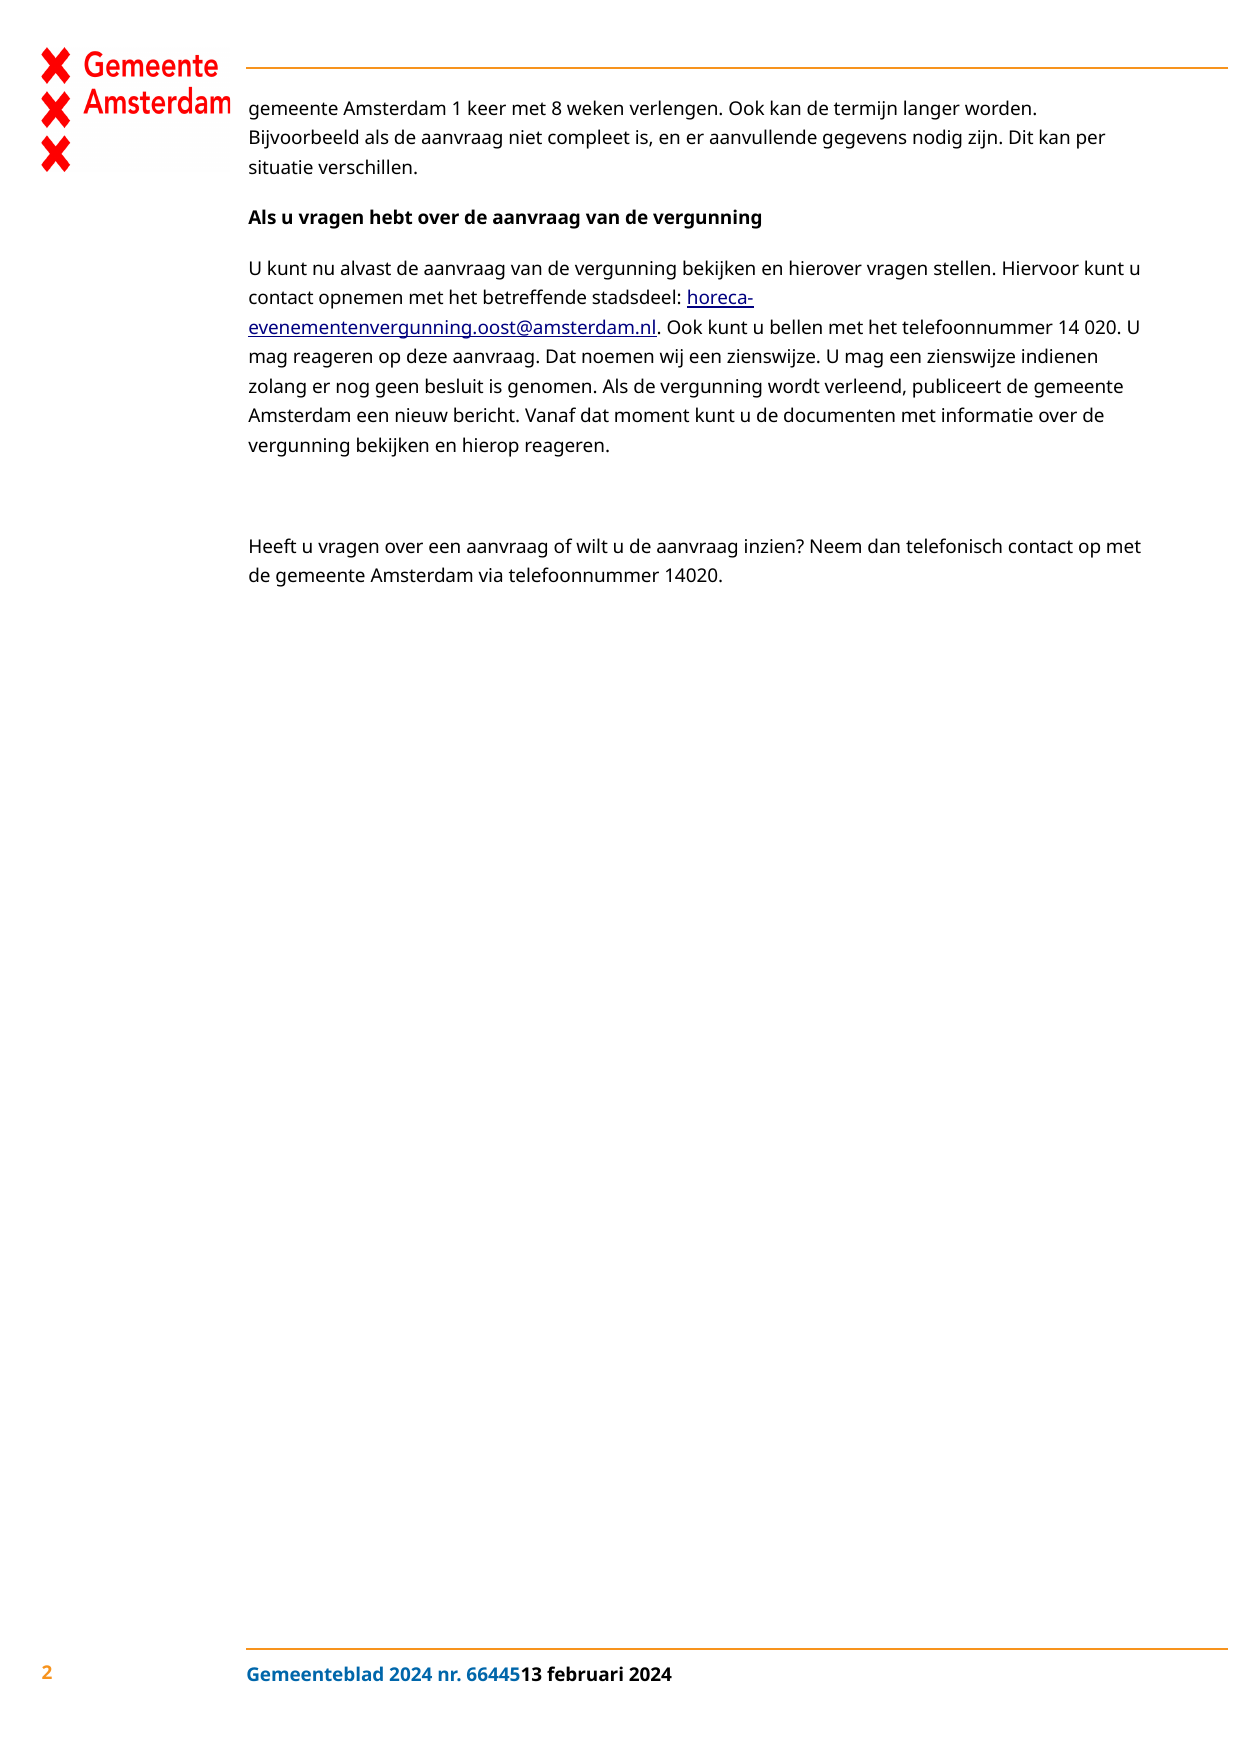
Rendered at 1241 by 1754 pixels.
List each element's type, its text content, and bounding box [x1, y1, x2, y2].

text Als u vragen hebt over de aanvraag van de vergunning [248, 204, 1152, 230]
picture [41, 47, 231, 172]
text Heeft u vragen over een aanvraag of wilt u de aanvraag inzien? Neem dan telefonisch contact op met de gemeente Amsterdam via telefoonnummer 14020. [248, 533, 1152, 588]
text U kunt nu alvast de aanvraag van de vergunning bekijken en hierover vragen stellen. Hiervoor kunt u contact opnemen met het betreffende stadsdeel: horeca-evenementenvergunning.oost@amsterdam.nl. Ook kunt u bellen met het telefoonnummer 14 020. U mag reageren op deze aanvraag. Dat noemen wij een zienswijze. U mag een zienswijze indienen zolang er nog geen besluit is genomen. Als de vergunning wordt verleend, publiceert de gemeente Amsterdam een nieuw bericht. Vanaf dat moment kunt u de documenten met informatie over de vergunning bekijken en hierop reageren. [248, 255, 1152, 458]
text gemeente Amsterdam 1 keer met 8 weken verlengen. Ook kan de termijn langer worden. Bijvoorbeeld als de aanvraag niet compleet is, en er aanvullende gegevens nodig zijn. Dit kan per situatie verschillen. [248, 95, 1152, 180]
